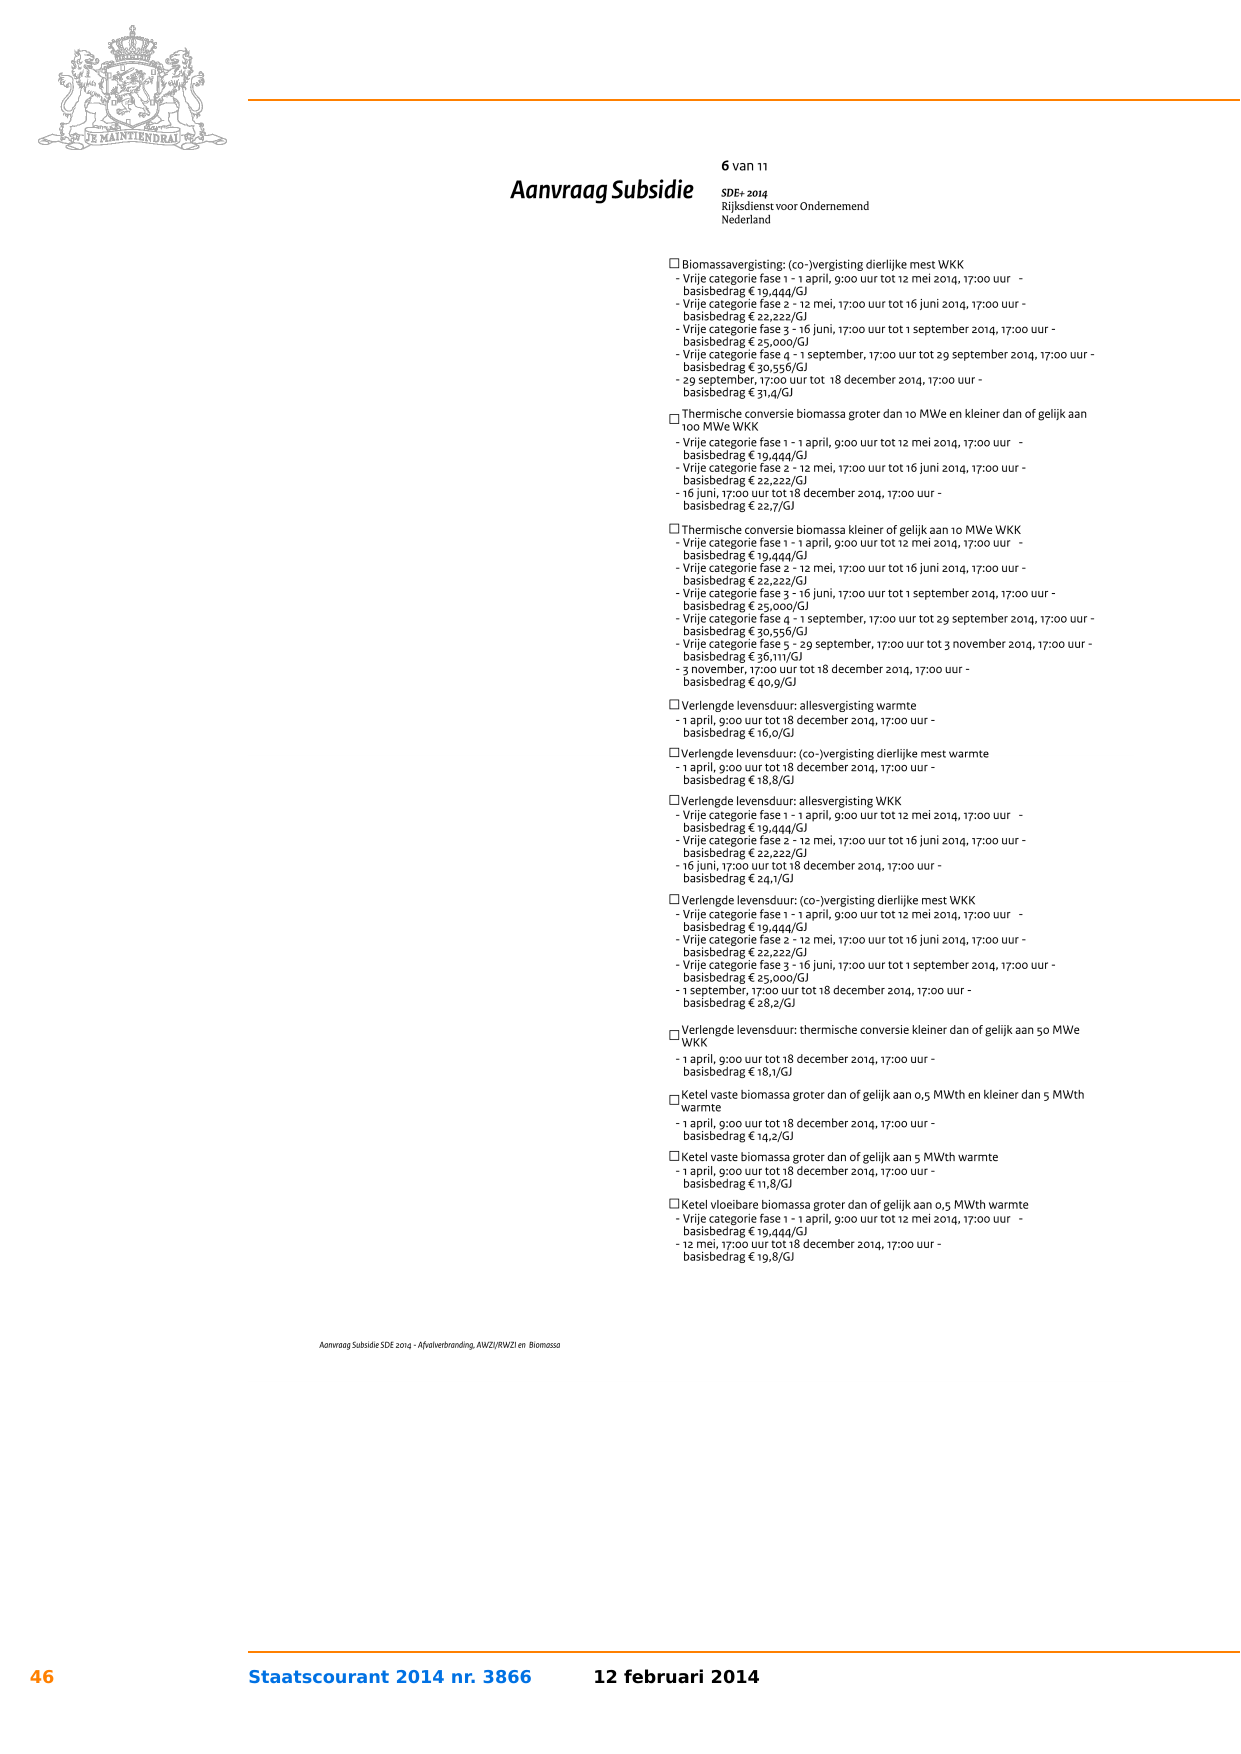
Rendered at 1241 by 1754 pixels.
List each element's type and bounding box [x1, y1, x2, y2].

picture [38, 25, 227, 150]
picture [248, 130, 1134, 1382]
